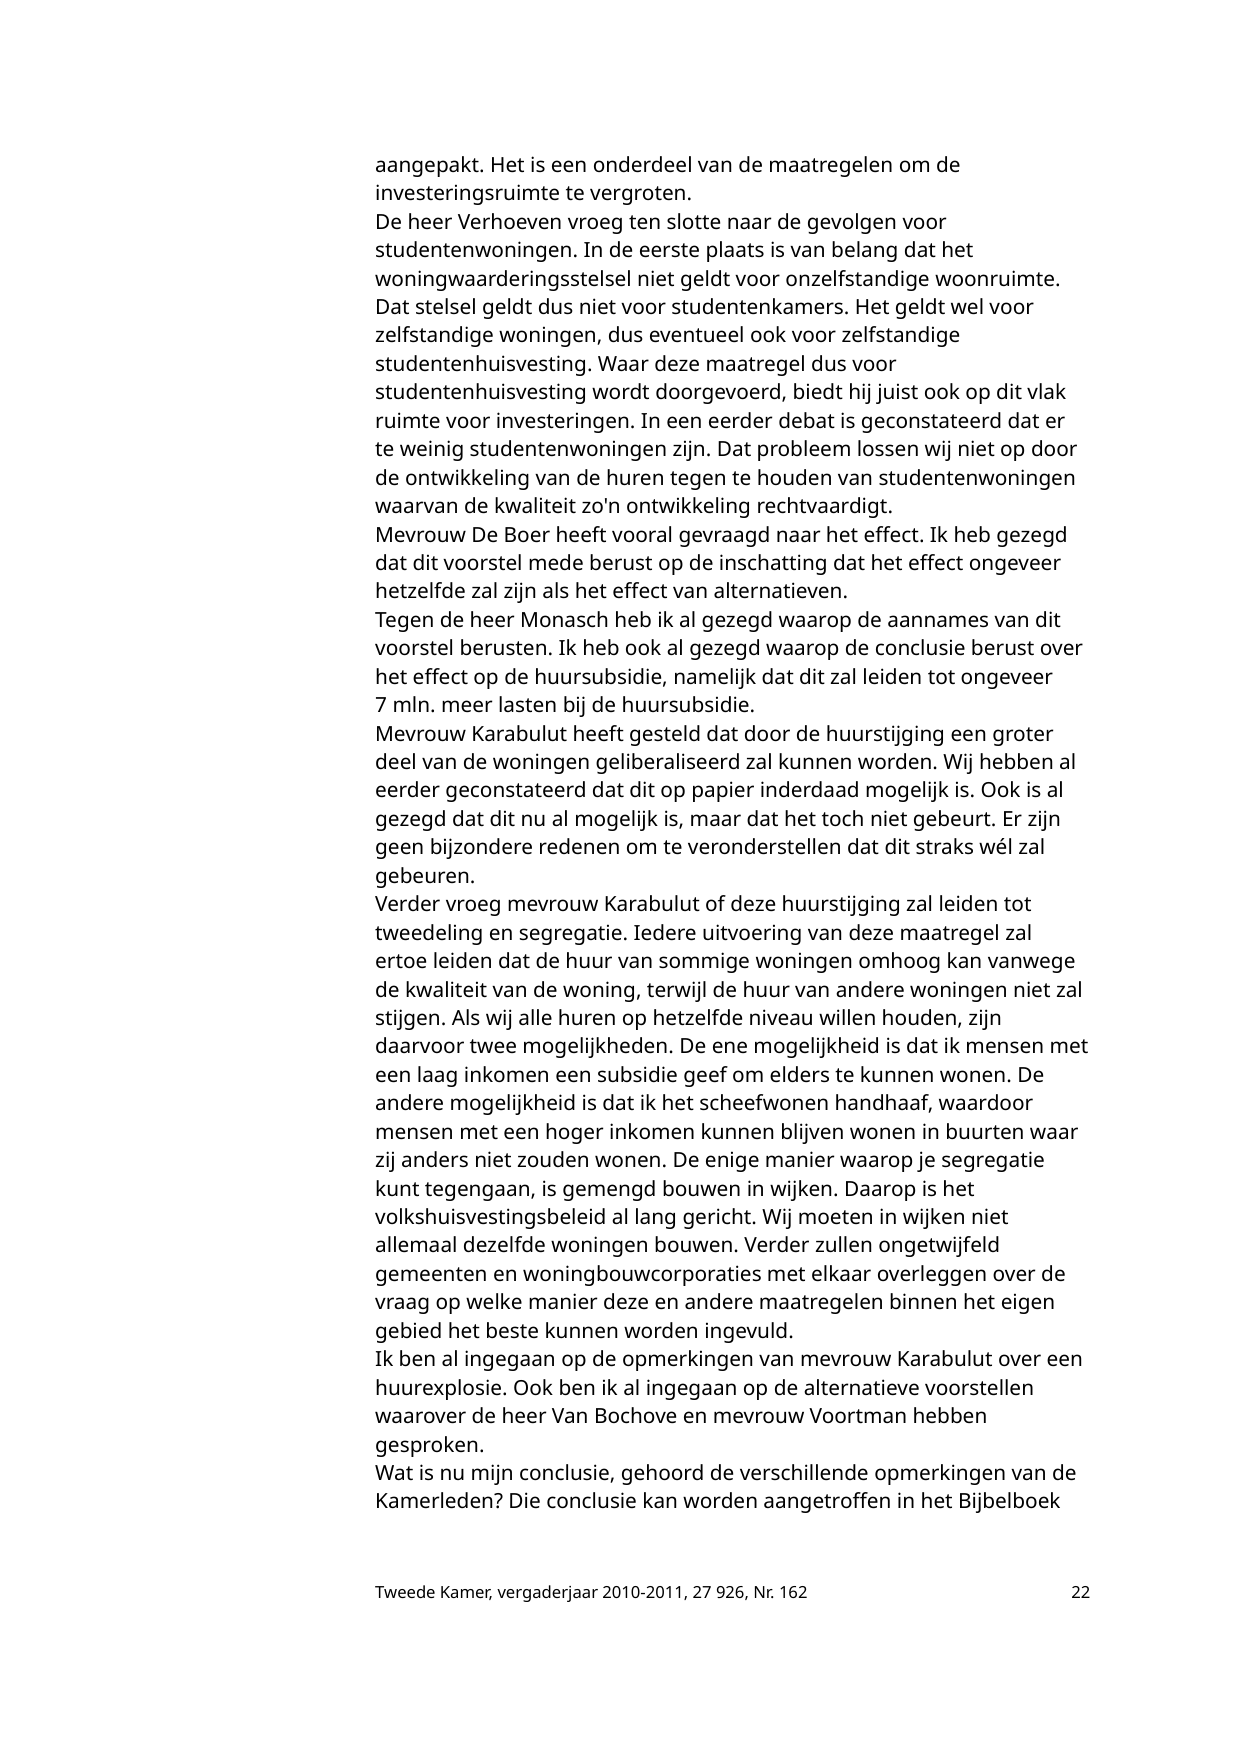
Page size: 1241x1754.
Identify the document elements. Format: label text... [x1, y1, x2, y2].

text aangepakt. Het is een onderdeel van de maatregelen om de investeringsruimte te vergroten. [375, 150, 1090, 207]
text De heer Verhoeven vroeg ten slotte naar de gevolgen voor studentenwoningen. In de eerste plaats is van belang dat het woningwaarderingsstelsel niet geldt voor onzelfstandige woonruimte. Dat stelsel geldt dus niet voor studentenkamers. Het geldt wel voor zelfstandige woningen, dus eventueel ook voor zelfstandige studentenhuisvesting. Waar deze maatregel dus voor studentenhuisvesting wordt doorgevoerd, biedt hij juist ook op dit vlak ruimte voor investeringen. In een eerder debat is geconstateerd dat er te weinig studentenwoningen zijn. Dat probleem lossen wij niet op door de ontwikkeling van de huren tegen te houden van studentenwoningen waarvan de kwaliteit zo'n ontwikkeling rechtvaardigt. [375, 207, 1090, 520]
text Ik ben al ingegaan op de opmerkingen van mevrouw Karabulut over een huurexplosie. Ook ben ik al ingegaan op de alternatieve voorstellen waarover de heer Van Bochove en mevrouw Voortman hebben gesproken. [375, 1344, 1090, 1458]
text Verder vroeg mevrouw Karabulut of deze huurstijging zal leiden tot tweedeling en segregatie. Iedere uitvoering van deze maatregel zal ertoe leiden dat de huur van sommige woningen omhoog kan vanwege de kwaliteit van de woning, terwijl de huur van andere woningen niet zal stijgen. Als wij alle huren op hetzelfde niveau willen houden, zijn daarvoor twee mogelijkheden. De ene mogelijkheid is dat ik mensen met een laag inkomen een subsidie geef om elders te kunnen wonen. De andere mogelijkheid is dat ik het scheefwonen handhaaf, waardoor mensen met een hoger inkomen kunnen blijven wonen in buurten waar zij anders niet zouden wonen. De enige manier waarop je segregatie kunt tegengaan, is gemengd bouwen in wijken. Daarop is het volkshuisvestingsbeleid al lang gericht. Wij moeten in wijken niet allemaal dezelfde woningen bouwen. Verder zullen ongetwijfeld gemeenten en woningbouwcorporaties met elkaar overleggen over de vraag op welke manier deze en andere maatregelen binnen het eigen gebied het beste kunnen worden ingevuld. [375, 889, 1090, 1344]
text Tegen de heer Monasch heb ik al gezegd waarop de aannames van dit voorstel berusten. Ik heb ook al gezegd waarop de conclusie berust over het effect op de huursubsidie, namelijk dat dit zal leiden tot ongeveer 7 mln. meer lasten bij de huursubsidie. [375, 605, 1090, 719]
text Mevrouw De Boer heeft vooral gevraagd naar het effect. Ik heb gezegd dat dit voorstel mede berust op de inschatting dat het effect ongeveer hetzelfde zal zijn als het effect van alternatieven. [375, 520, 1090, 605]
text Mevrouw Karabulut heeft gesteld dat door de huurstijging een groter deel van de woningen geliberaliseerd zal kunnen worden. Wij hebben al eerder geconstateerd dat dit op papier inderdaad mogelijk is. Ook is al gezegd dat dit nu al mogelijk is, maar dat het toch niet gebeurt. Er zijn geen bijzondere redenen om te veronderstellen dat dit straks wél zal gebeuren. [375, 719, 1090, 889]
text Wat is nu mijn conclusie, gehoord de verschillende opmerkingen van de Kamerleden? Die conclusie kan worden aangetroffen in het Bijbelboek [375, 1458, 1090, 1515]
